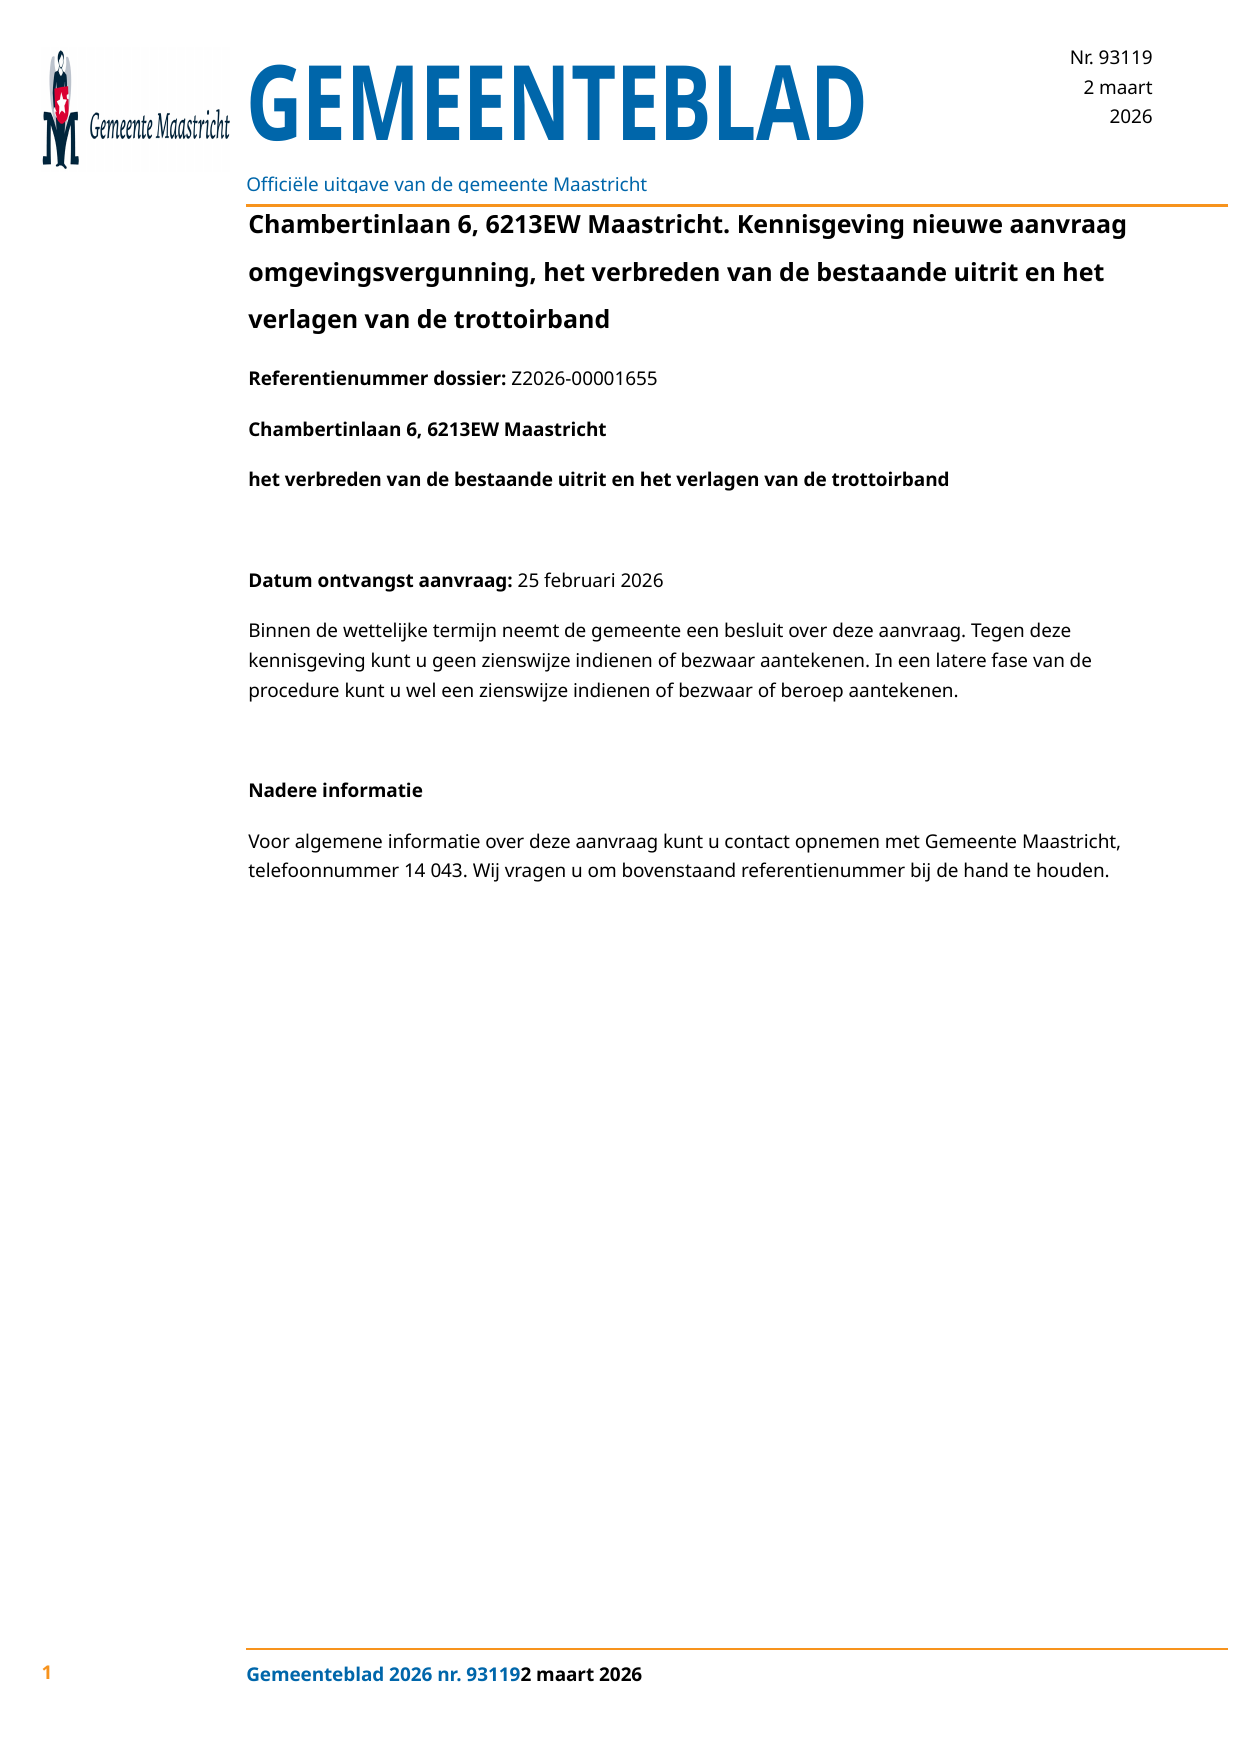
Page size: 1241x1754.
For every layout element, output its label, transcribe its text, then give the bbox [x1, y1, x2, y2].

text Datum ontvangst aanvraag: 25 februari 2026 [248, 567, 1152, 593]
text Referentienummer dossier: Z2026-00001655 [248, 366, 1152, 391]
text Binnen de wettelijke termijn neemt de gemeente een besluit over deze aanvraag. Tegen deze kennisgeving kunt u geen zienswijze indienen of bezwaar aantekenen. In een latere fase van de procedure kunt u wel een zienswijze indienen of bezwaar of beroep aantekenen. [248, 618, 1152, 702]
text Voor algemene informatie over deze aanvraag kunt u contact opnemen met Gemeente Maastricht, telefoonnummer 14 043. Wij vragen u om bovenstaand referentienummer bij de hand te houden. [248, 828, 1152, 883]
picture [41, 47, 231, 172]
text Chambertinlaan 6, 6213EW Maastricht [248, 416, 1152, 442]
text het verbreden van de bestaande uitrit en het verlagen van de trottoirband [248, 466, 1152, 492]
text Chambertinlaan 6, 6213EW Maastricht. Kennisgeving nieuwe aanvraag omgevingsvergunning, het verbreden van de bestaande uitrit en het verlagen van de trottoirband [248, 207, 1152, 336]
text Nadere informatie [248, 778, 1152, 803]
